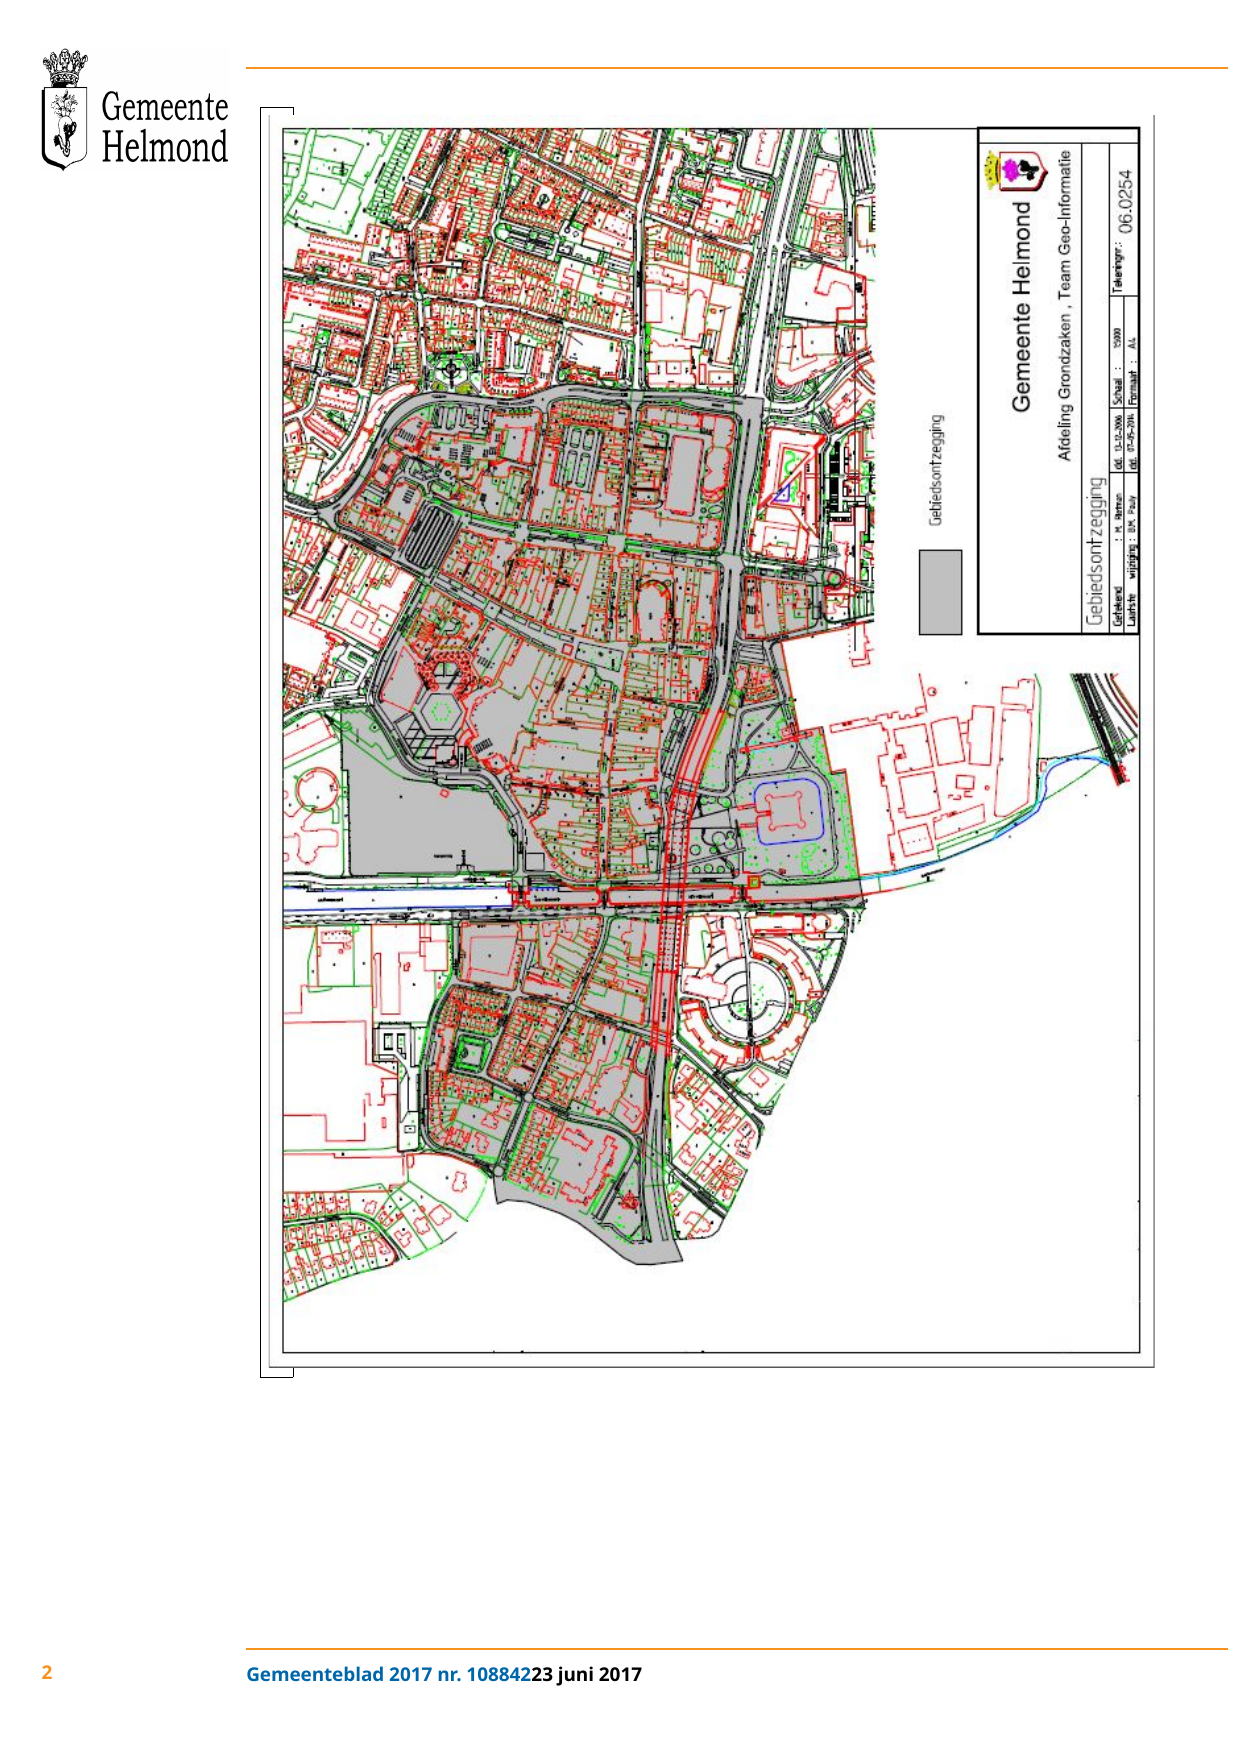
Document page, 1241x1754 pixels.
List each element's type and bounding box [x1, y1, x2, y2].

picture [41, 47, 231, 172]
picture [268, 115, 1155, 1368]
